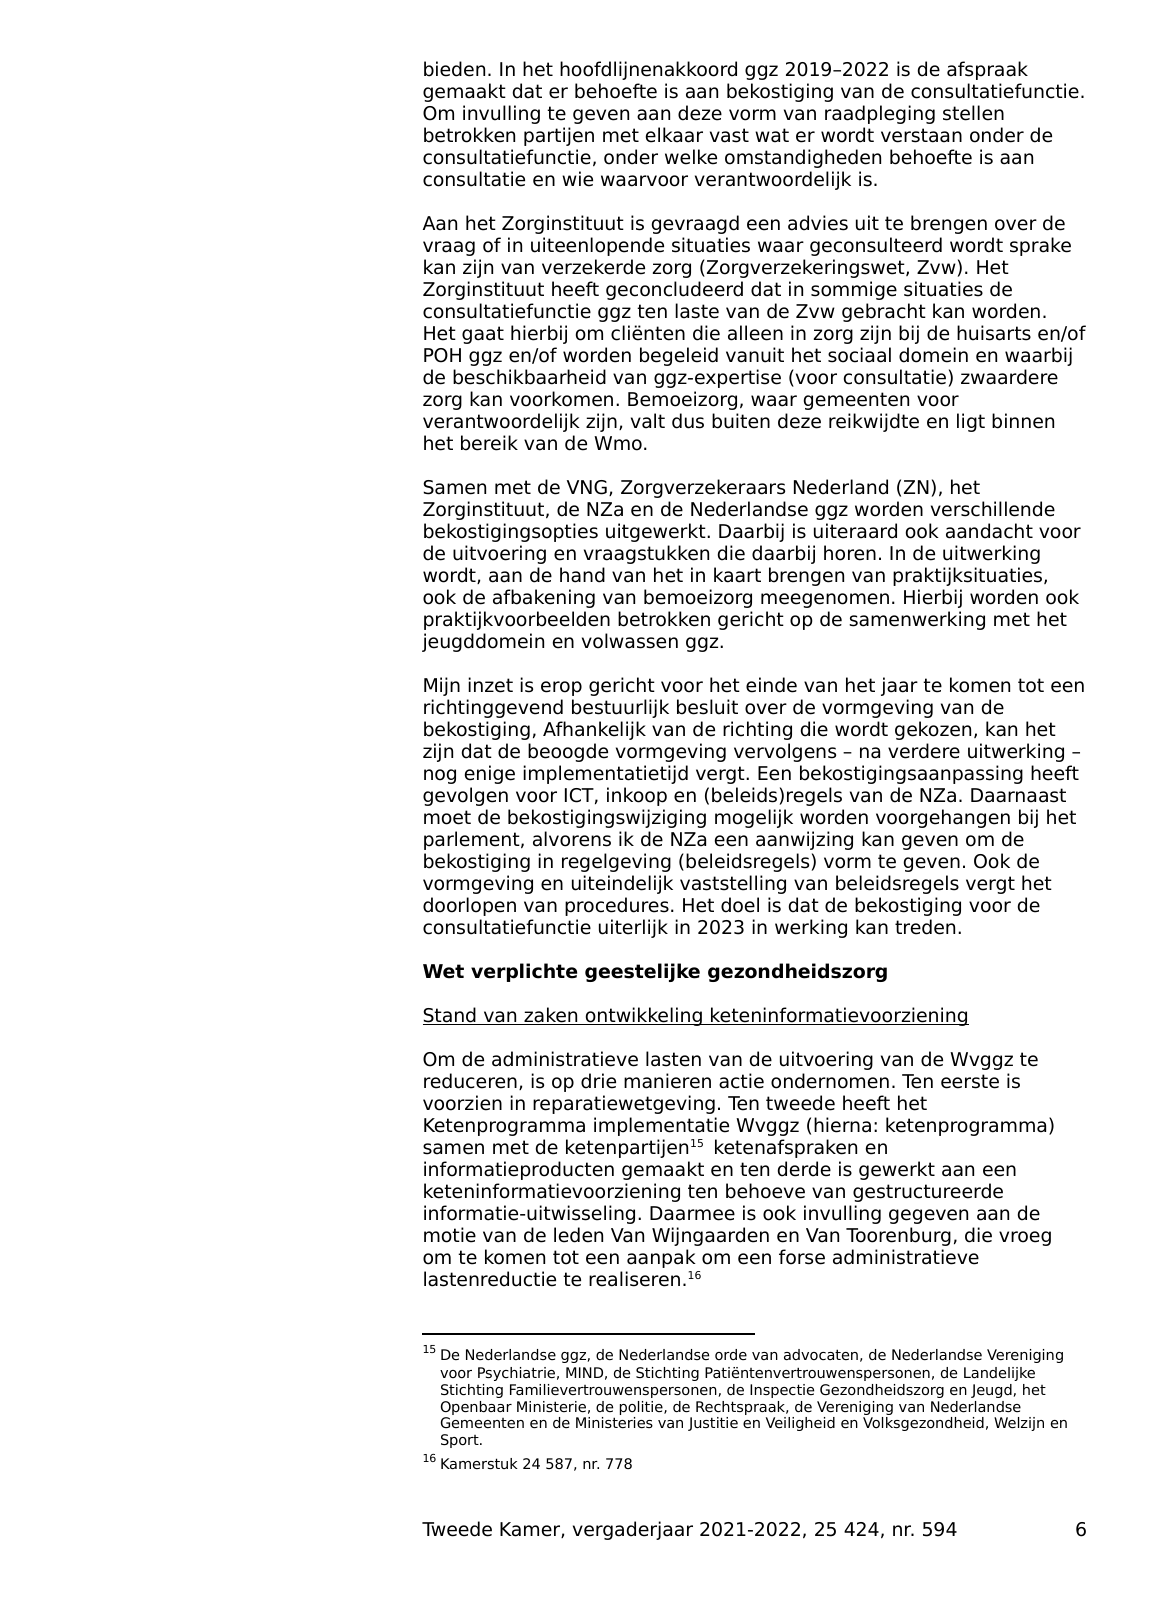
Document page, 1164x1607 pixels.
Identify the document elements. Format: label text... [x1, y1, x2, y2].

subtitle Stand van zaken ontwikkeling keteninformatievoorziening [422, 1005, 1087, 1027]
text bieden. In het hoofdlijnenakkoord ggz 2019–2022 is de afspraak gemaakt dat er behoefte is aan bekostiging van de consultatiefunctie. Om invulling te geven aan deze vorm van raadpleging stellen betrokken partijen met elkaar vast wat er wordt verstaan onder de consultatiefunctie, onder welke omstandigheden behoefte is aan consultatie en wie waarvoor verantwoordelijk is. [422, 59, 1087, 191]
subtitle Wet verplichte geestelijke gezondheidszorg [422, 961, 1087, 983]
text Om de administratieve lasten van de uitvoering van de Wvggz te reduceren, is op drie manieren actie ondernomen. Ten eerste is voorzien in reparatiewetgeving. Ten tweede heeft het Ketenprogramma implementatie Wvggz (hierna: ketenprogramma) samen met de ketenpartijen ketenafspraken en informatieproducten gemaakt en ten derde is gewerkt aan een keteninformatievoorziening ten behoeve van gestructureerde informatie-uitwisseling. Daarmee is ook invulling gegeven aan de motie van de leden Van Wijngaarden en Van Toorenburg, die vroeg om te komen tot een aanpak om een forse administratieve lastenreductie te realiseren. [422, 1049, 1087, 1291]
text De Nederlandse ggz, de Nederlandse orde van advocaten, de Nederlandse Vereniging voor Psychiatrie, MIND, de Stichting Patiëntenvertrouwenspersonen, de Landelijke Stichting Familievertrouwenspersonen, de Inspectie Gezondheidszorg en Jeugd, het Openbaar Ministerie, de politie, de Rechtspraak, de Vereniging van Nederlandse Gemeenten en de Ministeries van Justitie en Veiligheid en Volksgezondheid, Welzijn en Sport. [422, 1343, 1087, 1449]
text Aan het Zorginstituut is gevraagd een advies uit te brengen over de vraag of in uiteenlopende situaties waar geconsulteerd wordt sprake kan zijn van verzekerde zorg (Zorgverzekeringswet, Zvw). Het Zorginstituut heeft geconcludeerd dat in sommige situaties de consultatiefunctie ggz ten laste van de Zvw gebracht kan worden. Het gaat hierbij om cliënten die alleen in zorg zijn bij de huisarts en/of POH ggz en/of worden begeleid vanuit het sociaal domein en waarbij de beschikbaarheid van ggz-expertise (voor consultatie) zwaardere zorg kan voorkomen. Bemoeizorg, waar gemeenten voor verantwoordelijk zijn, valt dus buiten deze reikwijdte en ligt binnen het bereik van de Wmo. [422, 213, 1087, 455]
text Mijn inzet is erop gericht voor het einde van het jaar te komen tot een richtinggevend bestuurlijk besluit over de vormgeving van de bekostiging, Afhankelijk van de richting die wordt gekozen, kan het zijn dat de beoogde vormgeving vervolgens – na verdere uitwerking – nog enige implementatietijd vergt. Een bekostigingsaanpassing heeft gevolgen voor ICT, inkoop en (beleids)regels van de NZa. Daarnaast moet de bekostigingswijziging mogelijk worden voorgehangen bij het parlement, alvorens ik de NZa een aanwijzing kan geven om de bekostiging in regelgeving (beleidsregels) vorm te geven. Ook de vormgeving en uiteindelijk vaststelling van beleidsregels vergt het doorlopen van procedures. Het doel is dat de bekostiging voor de consultatiefunctie uiterlijk in 2023 in werking kan treden. [422, 675, 1087, 939]
text Kamerstuk 24 587, nr. 778 [422, 1452, 1087, 1474]
text Samen met de VNG, Zorgverzekeraars Nederland (ZN), het Zorginstituut, de NZa en de Nederlandse ggz worden verschillende bekostigingsopties uitgewerkt. Daarbij is uiteraard ook aandacht voor de uitvoering en vraagstukken die daarbij horen. In de uitwerking wordt, aan de hand van het in kaart brengen van praktijksituaties, ook de afbakening van bemoeizorg meegenomen. Hierbij worden ook praktijkvoorbeelden betrokken gericht op de samenwerking met het jeugddomein en volwassen ggz. [422, 477, 1087, 653]
